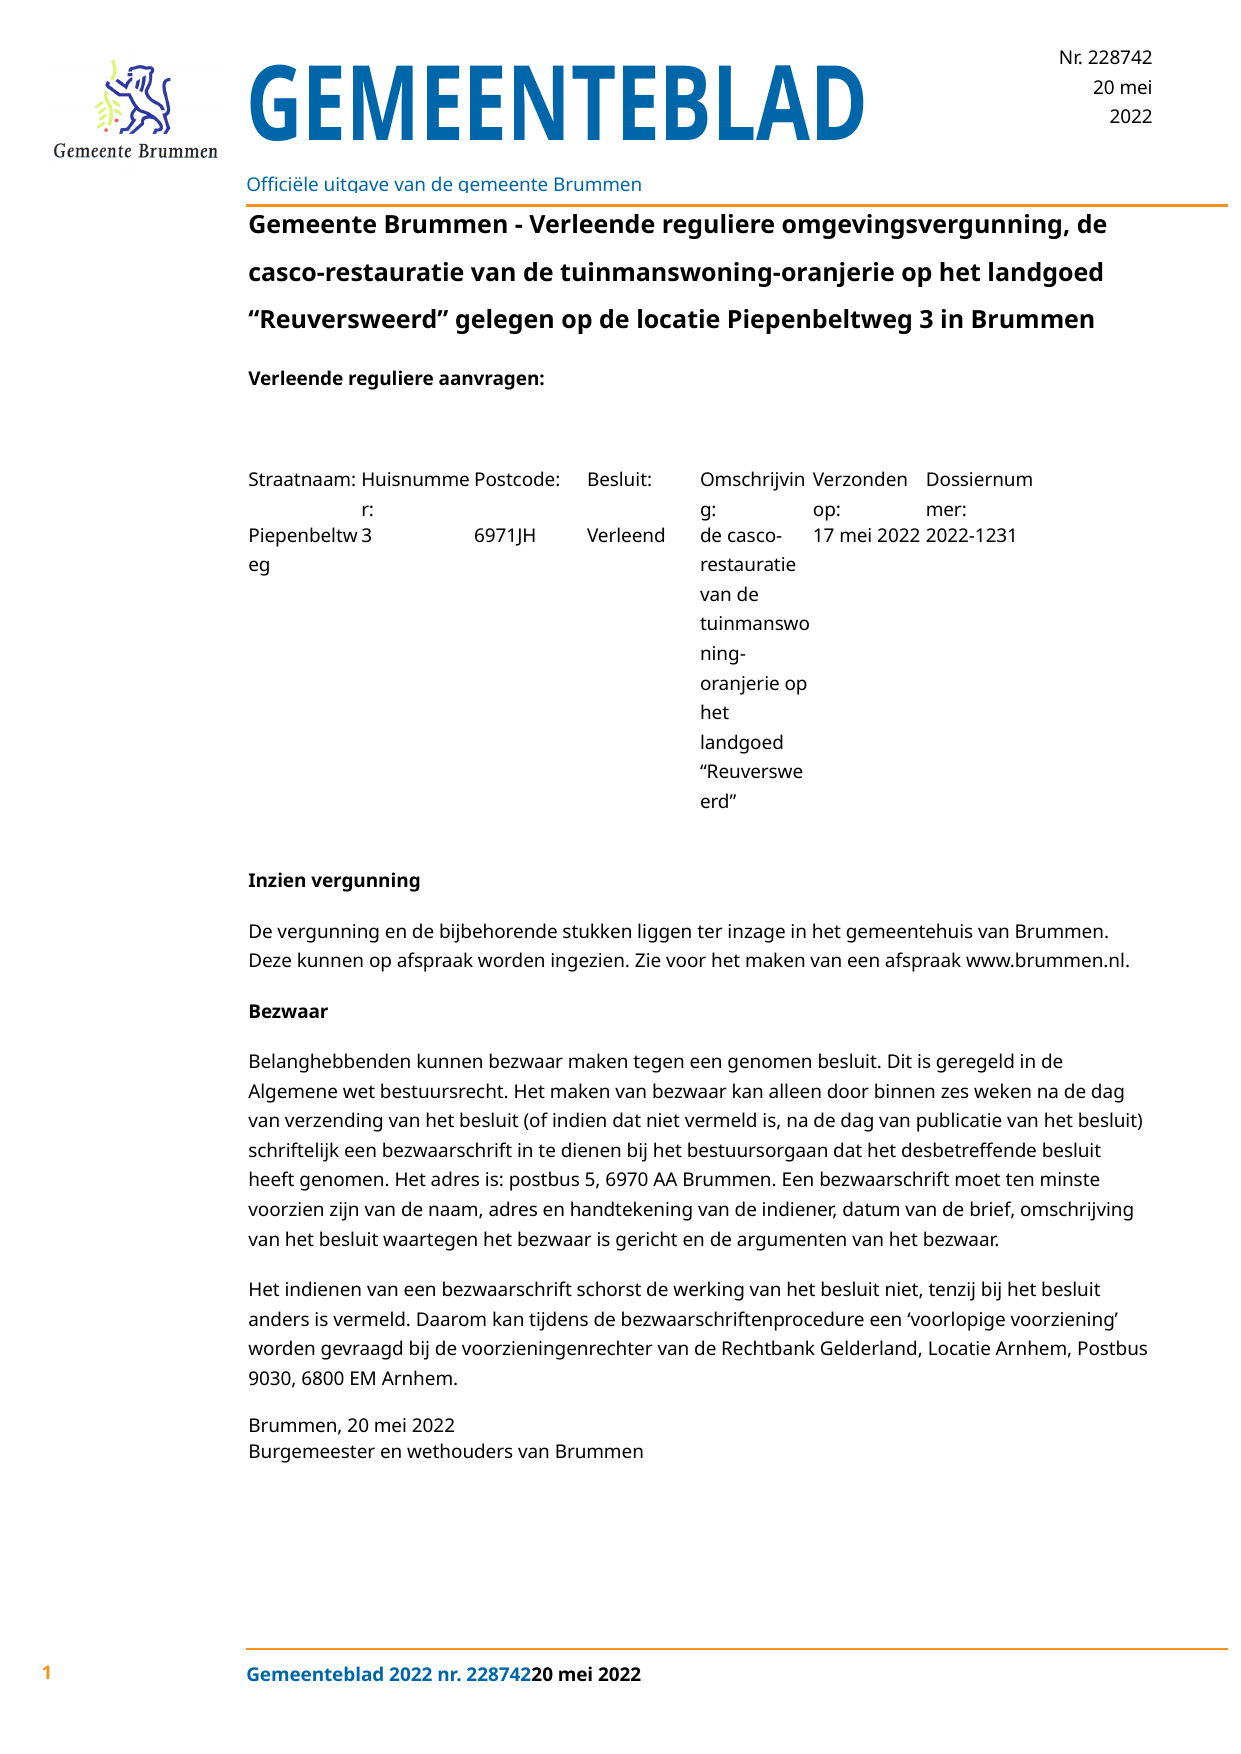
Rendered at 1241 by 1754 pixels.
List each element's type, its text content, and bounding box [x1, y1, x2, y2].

table_header Verzonden op: [813, 466, 926, 522]
text Gemeente Brummen - Verleende reguliere omgevingsvergunning, de casco-restauratie van de tuinmanswoning-oranjerie op het landgoed “Reuversweerd” gelegen op de locatie Piepenbeltweg 3 in Brummen [248, 207, 1152, 336]
text Bezwaar [248, 998, 1152, 1023]
table_header Huisnummer: [361, 466, 474, 522]
text Verleende reguliere aanvragen: [248, 366, 1152, 391]
text De vergunning en de bijbehorende stukken liggen ter inzage in het gemeentehuis van Brummen. Deze kunnen op afspraak worden ingezien. Zie voor het maken van een afspraak www.brummen.nl. [248, 918, 1152, 973]
text Inzien vergunning [248, 867, 1152, 893]
table_cell 3 [361, 522, 474, 814]
picture [41, 47, 231, 172]
table_header Straatnaam: [248, 466, 361, 522]
table_header Omschrijving: [700, 466, 813, 522]
text Belanghebbenden kunnen bezwaar maken tegen een genomen besluit. Dit is geregeld in de Algemene wet bestuursrecht. Het maken van bezwaar kan alleen door binnen zes weken na de dag van verzending van het besluit (of indien dat niet vermeld is, na de dag van publicatie van het besluit) schriftelijk een bezwaarschrift in te dienen bij het bestuursorgaan dat het desbetreffende besluit heeft genomen. Het adres is: postbus 5, 6970 AA Brummen. Een bezwaarschrift moet ten minste voorzien zijn van de naam, adres en handtekening van de indiener, datum van de brief, omschrijving van het besluit waartegen het bezwaar is gericht en de argumenten van het bezwaar. [248, 1048, 1152, 1251]
text Het indienen van een bezwaarschrift schorst de werking van het besluit niet, tenzij bij het besluit anders is vermeld. Daarom kan tijdens de bezwaarschriftenprocedure een ‘voorlopige voorziening’ worden gevraagd bij de voorzieningenrechter van de Rechtbank Gelderland, Locatie Arnhem, Postbus 9030, 6800 EM Arnhem. [248, 1276, 1152, 1391]
table_cell de casco-restauratie van de tuinmanswoning-oranjerie op het landgoed “Reuversweerd” [700, 522, 813, 814]
table_cell Verleend [587, 522, 700, 814]
table_cell 2022-1231 [926, 522, 1038, 814]
table_cell 6971JH [474, 522, 587, 814]
table_cell 17 mei 2022 [813, 522, 926, 814]
table_cell [1039, 522, 1152, 814]
table_cell Piepenbeltweg [248, 522, 361, 814]
table_header Dossiernummer: [926, 466, 1038, 522]
table_header Postcode: [474, 466, 587, 522]
table_header [1039, 466, 1152, 522]
table_header Besluit: [587, 466, 700, 522]
text Burgemeester en wethouders van Brummen [248, 1438, 1152, 1464]
text Brummen, 20 mei 2022 [248, 1413, 1152, 1438]
